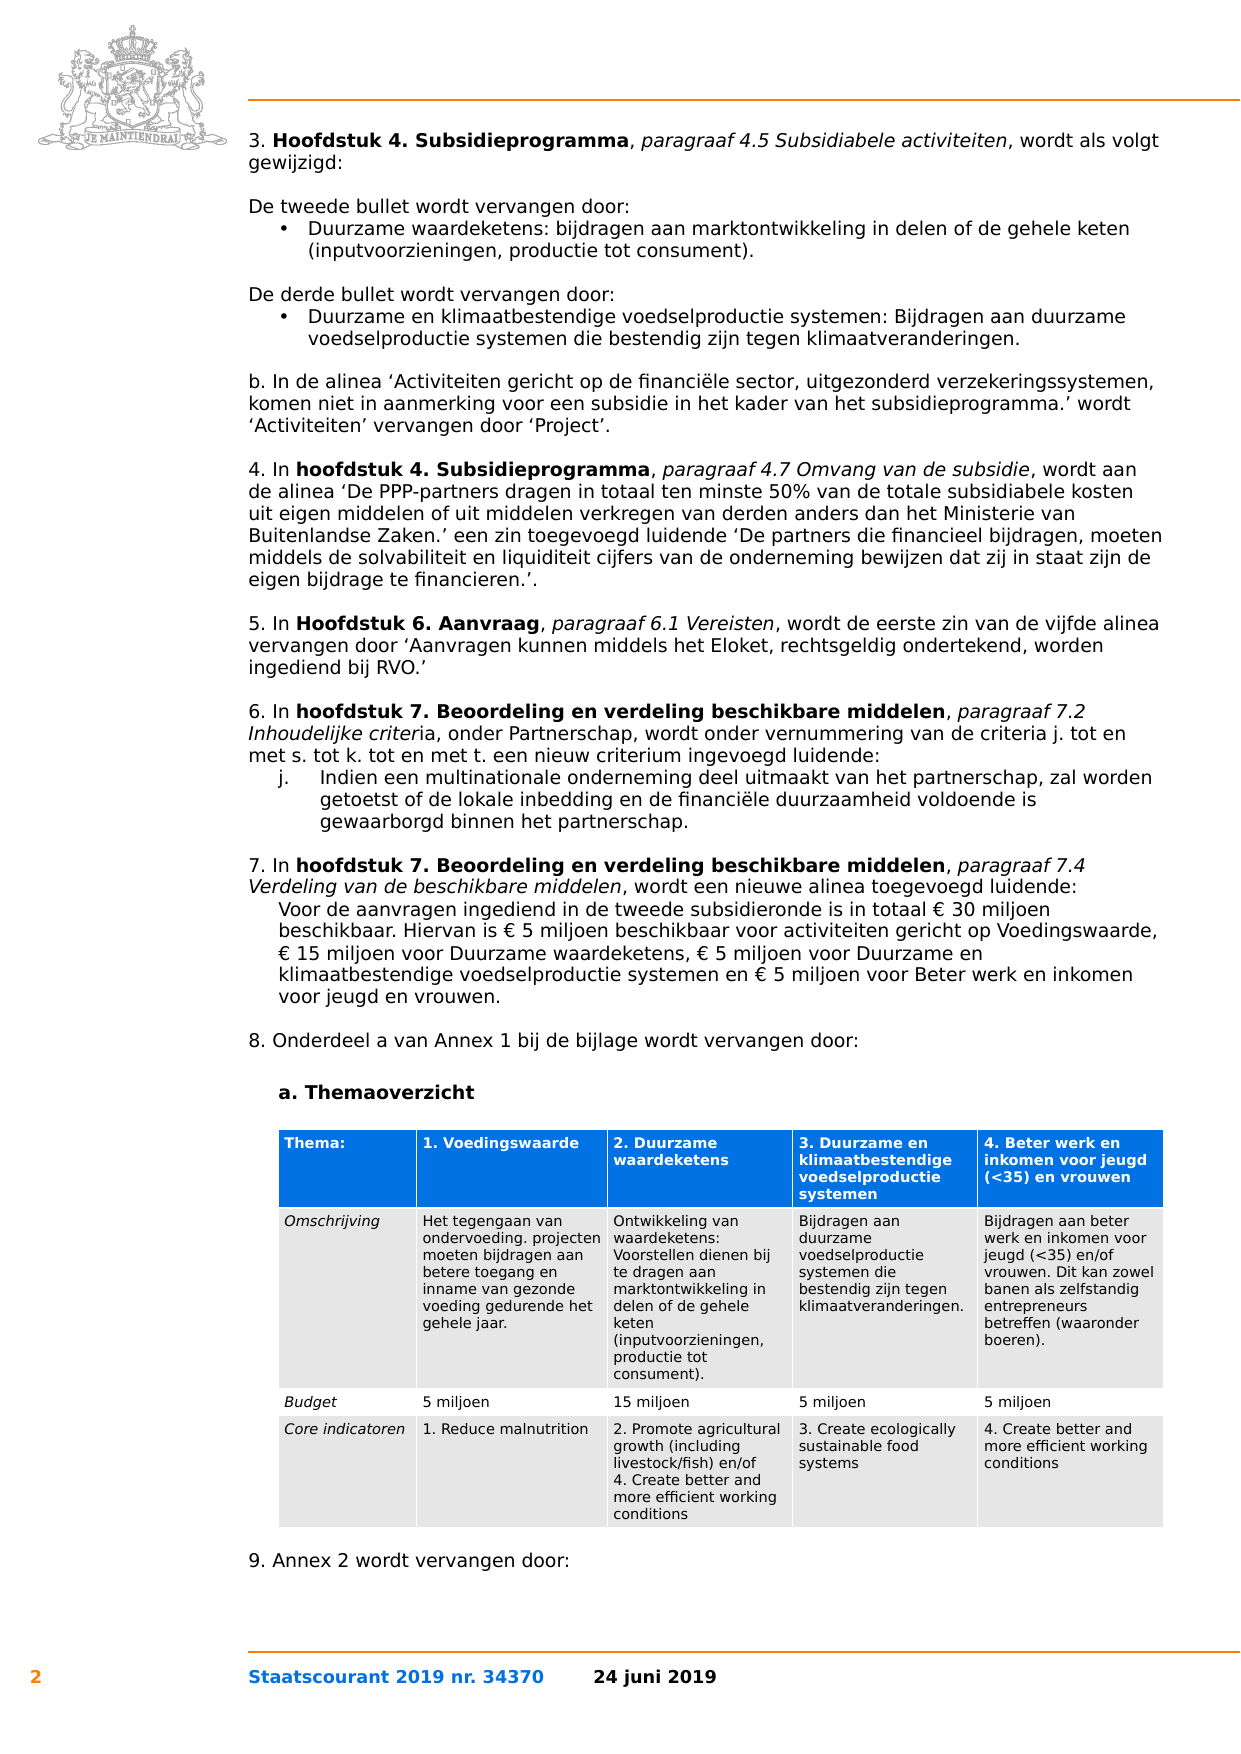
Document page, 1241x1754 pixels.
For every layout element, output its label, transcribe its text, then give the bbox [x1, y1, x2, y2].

text 5. In Hoofdstuk 6. Aanvraag, paragraaf 6.1 Vereisten, wordt de eerste zin van de vijfde alinea vervangen door ‘Aanvragen kunnen middels het Eloket, rechtsgeldig ondertekend, worden ingediend bij RVO.’ [248, 613, 1163, 679]
text • Duurzame waardeketens: bijdragen aan marktontwikkeling in delen of de gehele keten (inputvoorzieningen, productie tot consument). [278, 218, 1163, 262]
table_cell 5 miljoen [793, 1389, 977, 1415]
text 6. In hoofdstuk 7. Beoordeling en verdeling beschikbare middelen, paragraaf 7.2 Inhoudelijke criteria, onder Partnerschap, wordt onder vernummering van de criteria j. tot en met s. tot k. tot en met t. een nieuw criterium ingevoegd luidende: [248, 701, 1163, 767]
text De tweede bullet wordt vervangen door: [248, 196, 1163, 218]
table_cell 1. Reduce malnutrition [417, 1416, 607, 1527]
text De derde bullet wordt vervangen door: [248, 283, 1163, 306]
table_cell 5 miljoen [417, 1389, 607, 1415]
text • Duurzame en klimaatbestendige voedselproductie systemen: Bijdragen aan duurzame voedselproductie systemen die bestendig zijn tegen klimaatveranderingen. [278, 306, 1163, 349]
table_cell Het tegengaan van ondervoeding. projecten moeten bijdragen aan betere toegang en inname van gezonde voeding gedurende het gehele jaar. [417, 1209, 607, 1388]
table_cell 5 miljoen [978, 1389, 1163, 1415]
table_header 1. Voedingswaarde [417, 1130, 607, 1207]
text j. Indien een multinationale onderneming deel uitmaakt van het partnerschap, zal worden getoetst of de lokale inbedding en de financiële duurzaamheid voldoende is gewaarborgd binnen het partnerschap. [278, 767, 1163, 833]
table_cell Ontwikkeling van waardeketens: Voorstellen dienen bij te dragen aan marktontwikkeling in delen of de gehele keten (inputvoorzieningen, productie tot consument). [608, 1209, 792, 1388]
table_cell 15 miljoen [608, 1389, 792, 1415]
table_cell Core indicatoren [279, 1416, 416, 1527]
picture [38, 25, 227, 150]
text 8. Onderdeel a van Annex 1 bij de bijlage wordt vervangen door: [248, 1030, 1163, 1052]
table_header 3. Duurzame en klimaatbestendige voedselproductie systemen [793, 1130, 977, 1207]
table_cell 2. Promote agricultural growth (including livestock/fish) en/of 4. Create better and more efficient working conditions [608, 1416, 792, 1527]
text 9. Annex 2 wordt vervangen door: [248, 1550, 1163, 1572]
text b. In de alinea ‘Activiteiten gericht op de financiële sector, uitgezonderd verzekeringssystemen, komen niet in aanmerking voor een subsidie in het kader van het subsidieprogramma.’ wordt ‘Activiteiten’ vervangen door ‘Project’. [248, 371, 1163, 437]
table_header Thema: [279, 1130, 416, 1207]
table_cell 3. Create ecologically sustainable food systems [793, 1416, 977, 1527]
text 3. Hoofdstuk 4. Subsidieprogramma, paragraaf 4.5 Subsidiabele activiteiten, wordt als volgt gewijzigd: [248, 130, 1163, 174]
table_cell 4. Create better and more efficient working conditions [978, 1416, 1163, 1527]
table_cell Budget [279, 1389, 416, 1415]
subtitle a. Themaoverzicht [278, 1082, 1163, 1104]
table_cell Omschrijving [279, 1209, 416, 1388]
text 7. In hoofdstuk 7. Beoordeling en verdeling beschikbare middelen, paragraaf 7.4 Verdeling van de beschikbare middelen, wordt een nieuwe alinea toegevoegd luidende: [248, 854, 1163, 898]
text Voor de aanvragen ingediend in de tweede subsidieronde is in totaal € 30 miljoen beschikbaar. Hiervan is € 5 miljoen beschikbaar voor activiteiten gericht op Voedingswaarde, € 15 miljoen voor Duurzame waardeketens, € 5 miljoen voor Duurzame en klimaatbestendige voedselproductie systemen en € 5 miljoen voor Beter werk en inkomen voor jeugd en vrouwen. [278, 898, 1163, 1008]
table_cell Bijdragen aan duurzame voedselproductie systemen die bestendig zijn tegen klimaatveranderingen. [793, 1209, 977, 1388]
text 4. In hoofdstuk 4. Subsidieprogramma, paragraaf 4.7 Omvang van de subsidie, wordt aan de alinea ‘De PPP-partners dragen in totaal ten minste 50% van de totale subsidiabele kosten uit eigen middelen of uit middelen verkregen van derden anders dan het Ministerie van Buitenlandse Zaken.’ een zin toegevoegd luidende ‘De partners die financieel bijdragen, moeten middels de solvabiliteit en liquiditeit cijfers van de onderneming bewijzen dat zij in staat zijn de eigen bijdrage te financieren.’. [248, 459, 1163, 591]
table_header 4. Beter werk en inkomen voor jeugd (<35) en vrouwen [978, 1130, 1163, 1207]
table_header 2. Duurzame waardeketens [608, 1130, 792, 1207]
table_cell Bijdragen aan beter werk en inkomen voor jeugd (<35) en/of vrouwen. Dit kan zowel banen als zelfstandig entrepreneurs betreffen (waaronder boeren). [978, 1209, 1163, 1388]
